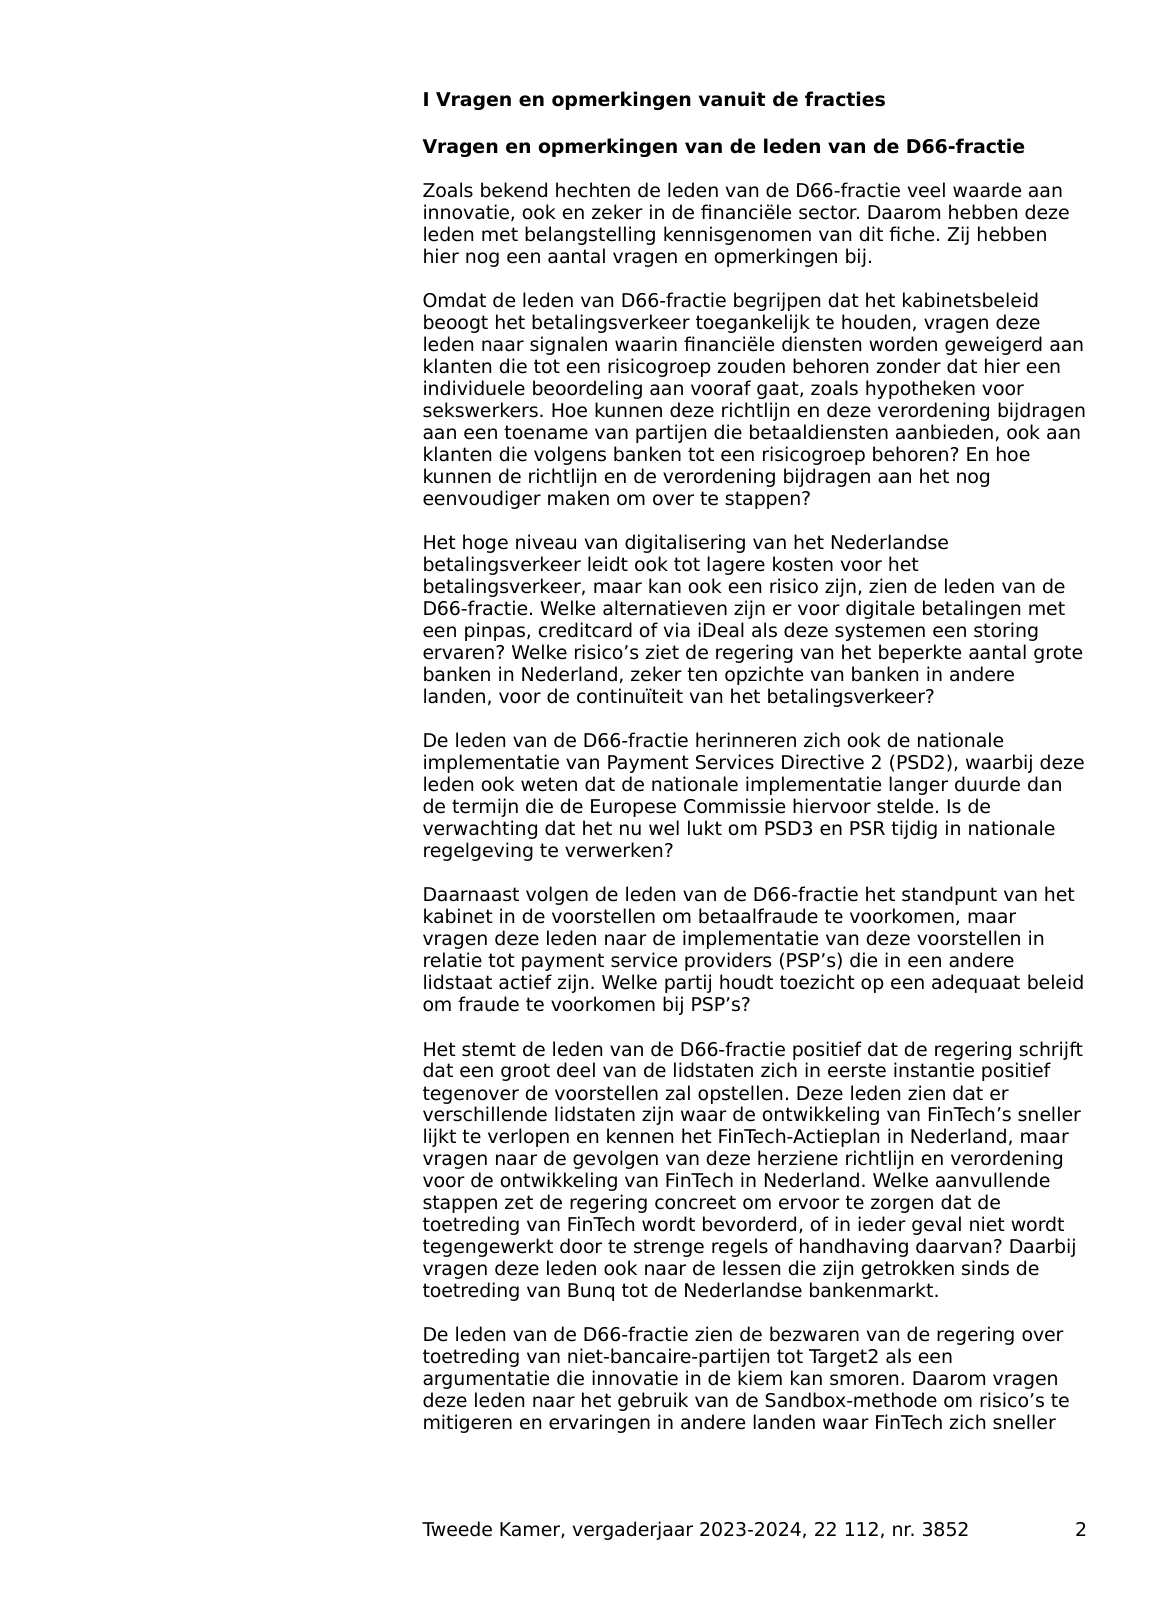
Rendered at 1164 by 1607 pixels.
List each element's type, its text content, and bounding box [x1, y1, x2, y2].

text De leden van de D66-fractie herinneren zich ook de nationale implementatie van Payment Services Directive 2 (PSD2), waarbij deze leden ook weten dat de nationale implementatie langer duurde dan de termijn die de Europese Commissie hiervoor stelde. Is de verwachting dat het nu wel lukt om PSD3 en PSR tijdig in nationale regelgeving te verwerken? [422, 730, 1087, 862]
text Omdat de leden van D66-fractie begrijpen dat het kabinetsbeleid beoogt het betalingsverkeer toegankelijk te houden, vragen deze leden naar signalen waarin financiële diensten worden geweigerd aan klanten die tot een risicogroep zouden behoren zonder dat hier een individuele beoordeling aan vooraf gaat, zoals hypotheken voor sekswerkers. Hoe kunnen deze richtlijn en deze verordening bijdragen aan een toename van partijen die betaaldiensten aanbieden, ook aan klanten die volgens banken tot een risicogroep behoren? En hoe kunnen de richtlijn en de verordening bijdragen aan het nog eenvoudiger maken om over te stappen? [422, 290, 1087, 510]
text De leden van de D66-fractie zien de bezwaren van de regering over toetreding van niet-bancaire-partijen tot Target2 als een argumentatie die innovatie in de kiem kan smoren. Daarom vragen deze leden naar het gebruik van de Sandbox-methode om risico’s te mitigeren en ervaringen in andere landen waar FinTech zich sneller [422, 1324, 1087, 1434]
subtitle I Vragen en opmerkingen vanuit de fracties [422, 89, 1087, 111]
text Het hoge niveau van digitalisering van het Nederlandse betalingsverkeer leidt ook tot lagere kosten voor het betalingsverkeer, maar kan ook een risico zijn, zien de leden van de D66-fractie. Welke alternatieven zijn er voor digitale betalingen met een pinpas, creditcard of via iDeal als deze systemen een storing ervaren? Welke risico’s ziet de regering van het beperkte aantal grote banken in Nederland, zeker ten opzichte van banken in andere landen, voor de continuïteit van het betalingsverkeer? [422, 532, 1087, 708]
text Daarnaast volgen de leden van de D66-fractie het standpunt van het kabinet in de voorstellen om betaalfraude te voorkomen, maar vragen deze leden naar de implementatie van deze voorstellen in relatie tot payment service providers (PSP’s) die in een andere lidstaat actief zijn. Welke partij houdt toezicht op een adequaat beleid om fraude te voorkomen bij PSP’s? [422, 884, 1087, 1016]
text Zoals bekend hechten de leden van de D66-fractie veel waarde aan innovatie, ook en zeker in de financiële sector. Daarom hebben deze leden met belangstelling kennisgenomen van dit fiche. Zij hebben hier nog een aantal vragen en opmerkingen bij. [422, 180, 1087, 268]
text Het stemt de leden van de D66-fractie positief dat de regering schrijft dat een groot deel van de lidstaten zich in eerste instantie positief tegenover de voorstellen zal opstellen. Deze leden zien dat er verschillende lidstaten zijn waar de ontwikkeling van FinTech’s sneller lijkt te verlopen en kennen het FinTech-Actieplan in Nederland, maar vragen naar de gevolgen van deze herziene richtlijn en verordening voor de ontwikkeling van FinTech in Nederland. Welke aanvullende stappen zet de regering concreet om ervoor te zorgen dat de toetreding van FinTech wordt bevorderd, of in ieder geval niet wordt tegengewerkt door te strenge regels of handhaving daarvan? Daarbij vragen deze leden ook naar de lessen die zijn getrokken sinds de toetreding van Bunq tot de Nederlandse bankenmarkt. [422, 1038, 1087, 1302]
subtitle Vragen en opmerkingen van de leden van de D66-fractie [422, 136, 1087, 158]
